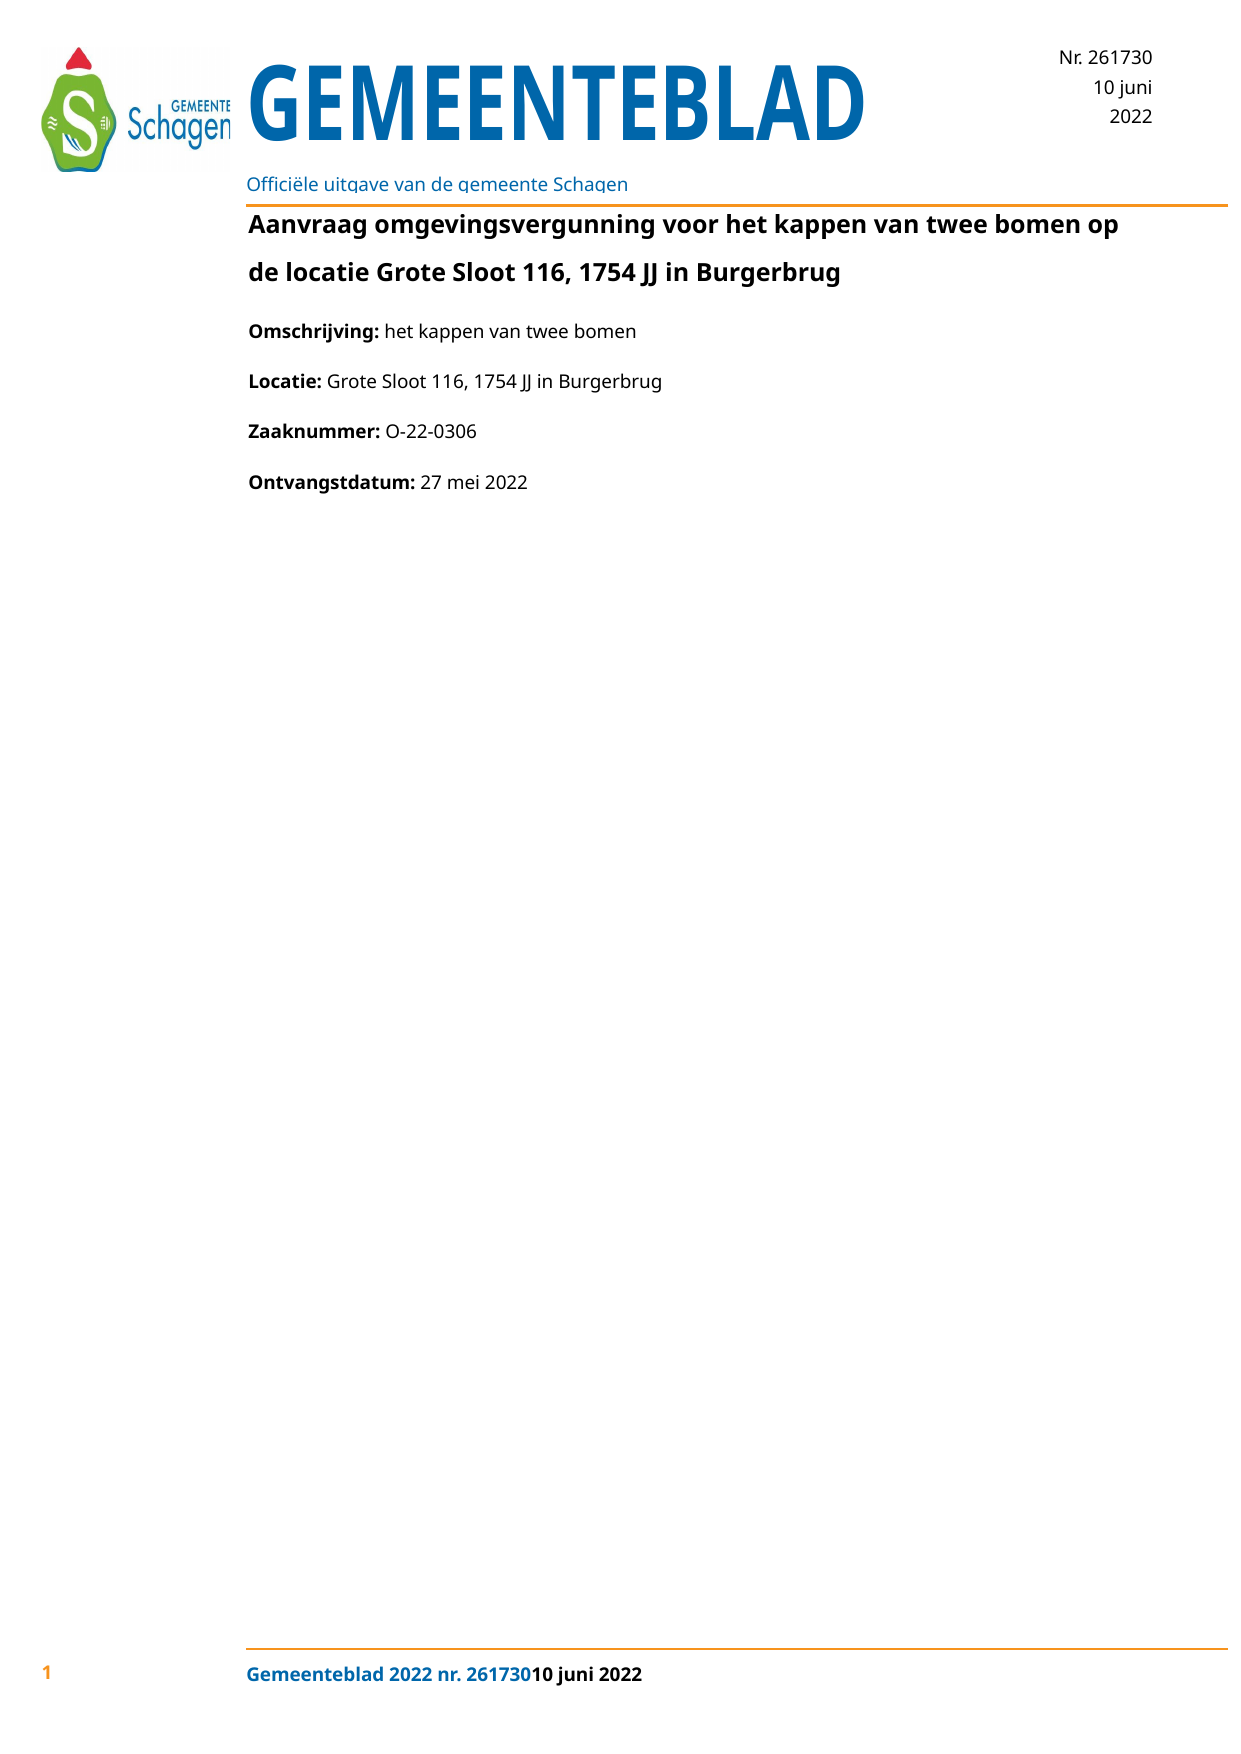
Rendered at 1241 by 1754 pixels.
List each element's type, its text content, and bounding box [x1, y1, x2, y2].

text Zaaknummer: O-22-0306 [248, 419, 1152, 444]
text Ontvangstdatum: 27 mei 2022 [248, 469, 1152, 495]
text Omschrijving: het kappen van twee bomen [248, 318, 1152, 344]
text Aanvraag omgevingsvergunning voor het kappen van twee bomen op de locatie Grote Sloot 116, 1754 JJ in Burgerbrug [248, 207, 1152, 288]
picture [41, 47, 231, 172]
text Locatie: Grote Sloot 116, 1754 JJ in Burgerbrug [248, 368, 1152, 394]
